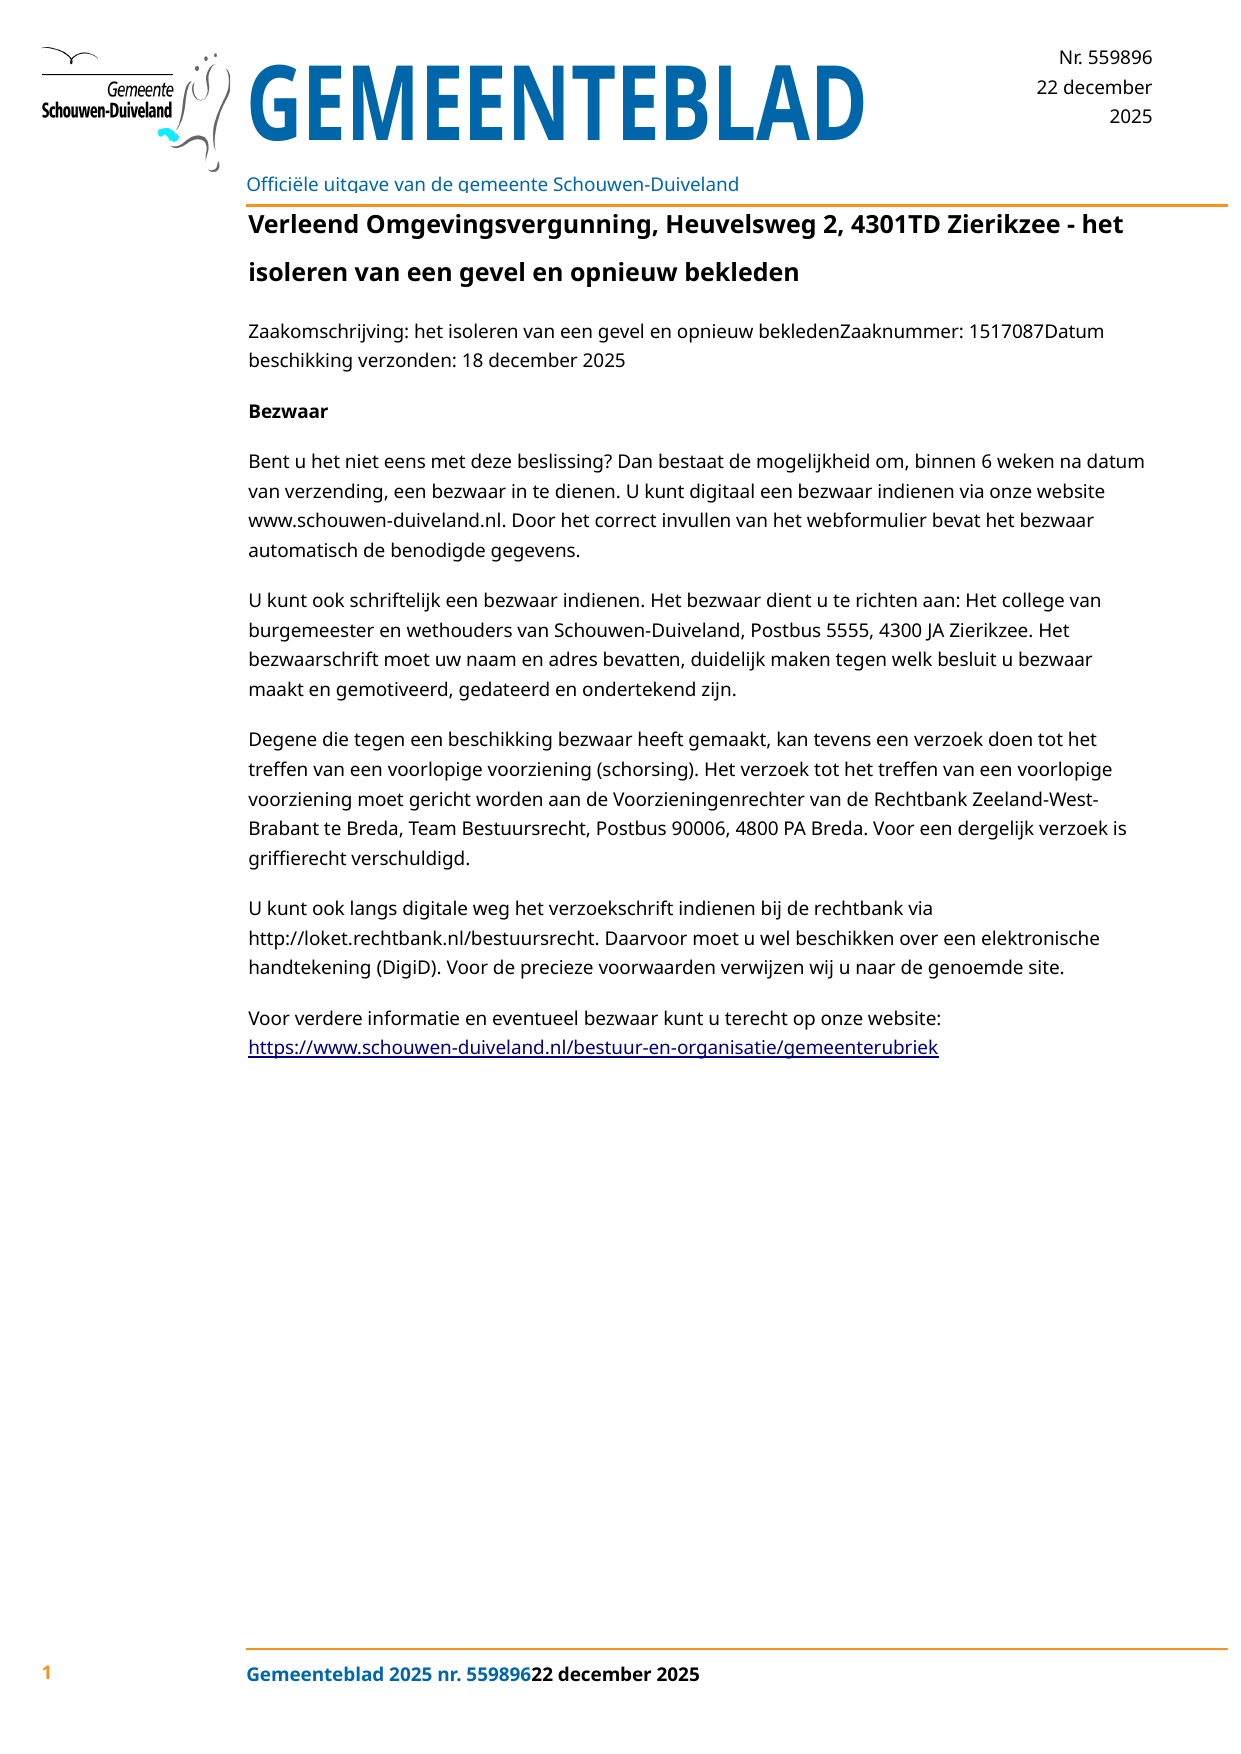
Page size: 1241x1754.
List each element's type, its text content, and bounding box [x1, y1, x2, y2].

text Degene die tegen een beschikking bezwaar heeft gemaakt, kan tevens een verzoek doen tot het treffen van een voorlopige voorziening (schorsing). Het verzoek tot het treffen van een voorlopige voorziening moet gericht worden aan de Voorzieningenrechter van de Rechtbank Zeeland-West-Brabant te Breda, Team Bestuursrecht, Postbus 90006, 4800 PA Breda. Voor een dergelijk verzoek is griffierecht verschuldigd. [248, 727, 1152, 871]
text U kunt ook schriftelijk een bezwaar indienen. Het bezwaar dient u te richten aan: Het college van burgemeester en wethouders van Schouwen-Duiveland, Postbus 5555, 4300 JA Zierikzee. Het bezwaarschrift moet uw naam en adres bevatten, duidelijk maken tegen welk besluit u bezwaar maakt en gemotiveerd, gedateerd en ondertekend zijn. [248, 587, 1152, 702]
text Voor verdere informatie en eventueel bezwaar kunt u terecht op onze website: https://www.schouwen-duiveland.nl/bestuur-en-organisatie/gemeenterubriek [248, 1005, 1152, 1060]
picture [41, 47, 231, 172]
text Bezwaar [248, 398, 1152, 424]
text Verleend Omgevingsvergunning, Heuvelsweg 2, 4301TD Zierikzee - het isoleren van een gevel en opnieuw bekleden [248, 207, 1152, 288]
text U kunt ook langs digitale weg het verzoekschrift indienen bij de rechtbank via http://loket.rechtbank.nl/bestuursrecht. Daarvoor moet u wel beschikken over een elektronische handtekening (DigiD). Voor de precieze voorwaarden verwijzen wij u naar de genoemde site. [248, 895, 1152, 980]
text Zaakomschrijving: het isoleren van een gevel en opnieuw bekledenZaaknummer: 1517087Datum beschikking verzonden: 18 december 2025 [248, 318, 1152, 373]
text Bent u het niet eens met deze beslissing? Dan bestaat de mogelijkheid om, binnen 6 weken na datum van verzending, een bezwaar in te dienen. U kunt digitaal een bezwaar indienen via onze website www.schouwen-duiveland.nl. Door het correct invullen van het webformulier bevat het bezwaar automatisch de benodigde gegevens. [248, 448, 1152, 563]
